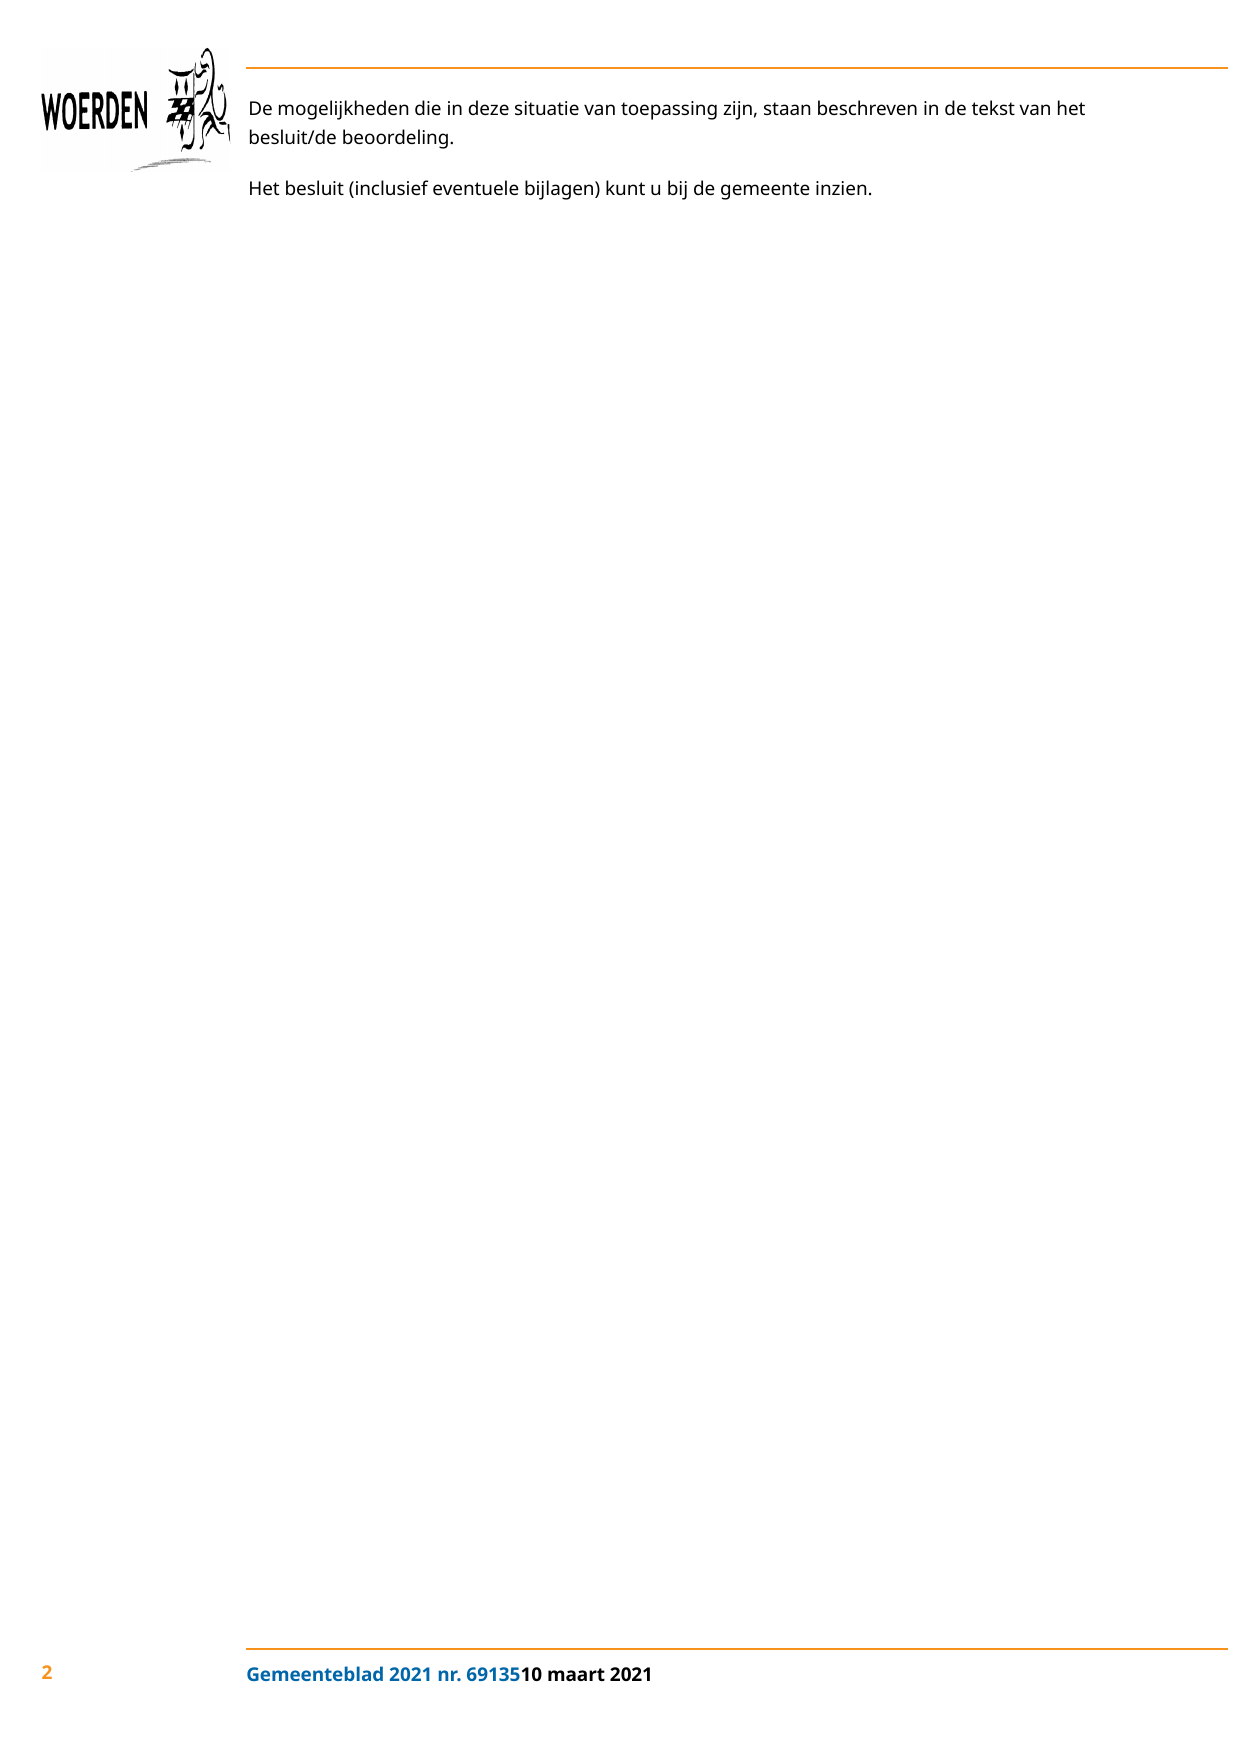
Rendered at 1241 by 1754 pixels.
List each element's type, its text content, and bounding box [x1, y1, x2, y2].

text De mogelijkheden die in deze situatie van toepassing zijn, staan beschreven in de tekst van het besluit/de beoordeling. [248, 95, 1152, 150]
text Het besluit (inclusief eventuele bijlagen) kunt u bij de gemeente inzien. [248, 175, 1152, 201]
picture [41, 47, 231, 172]
